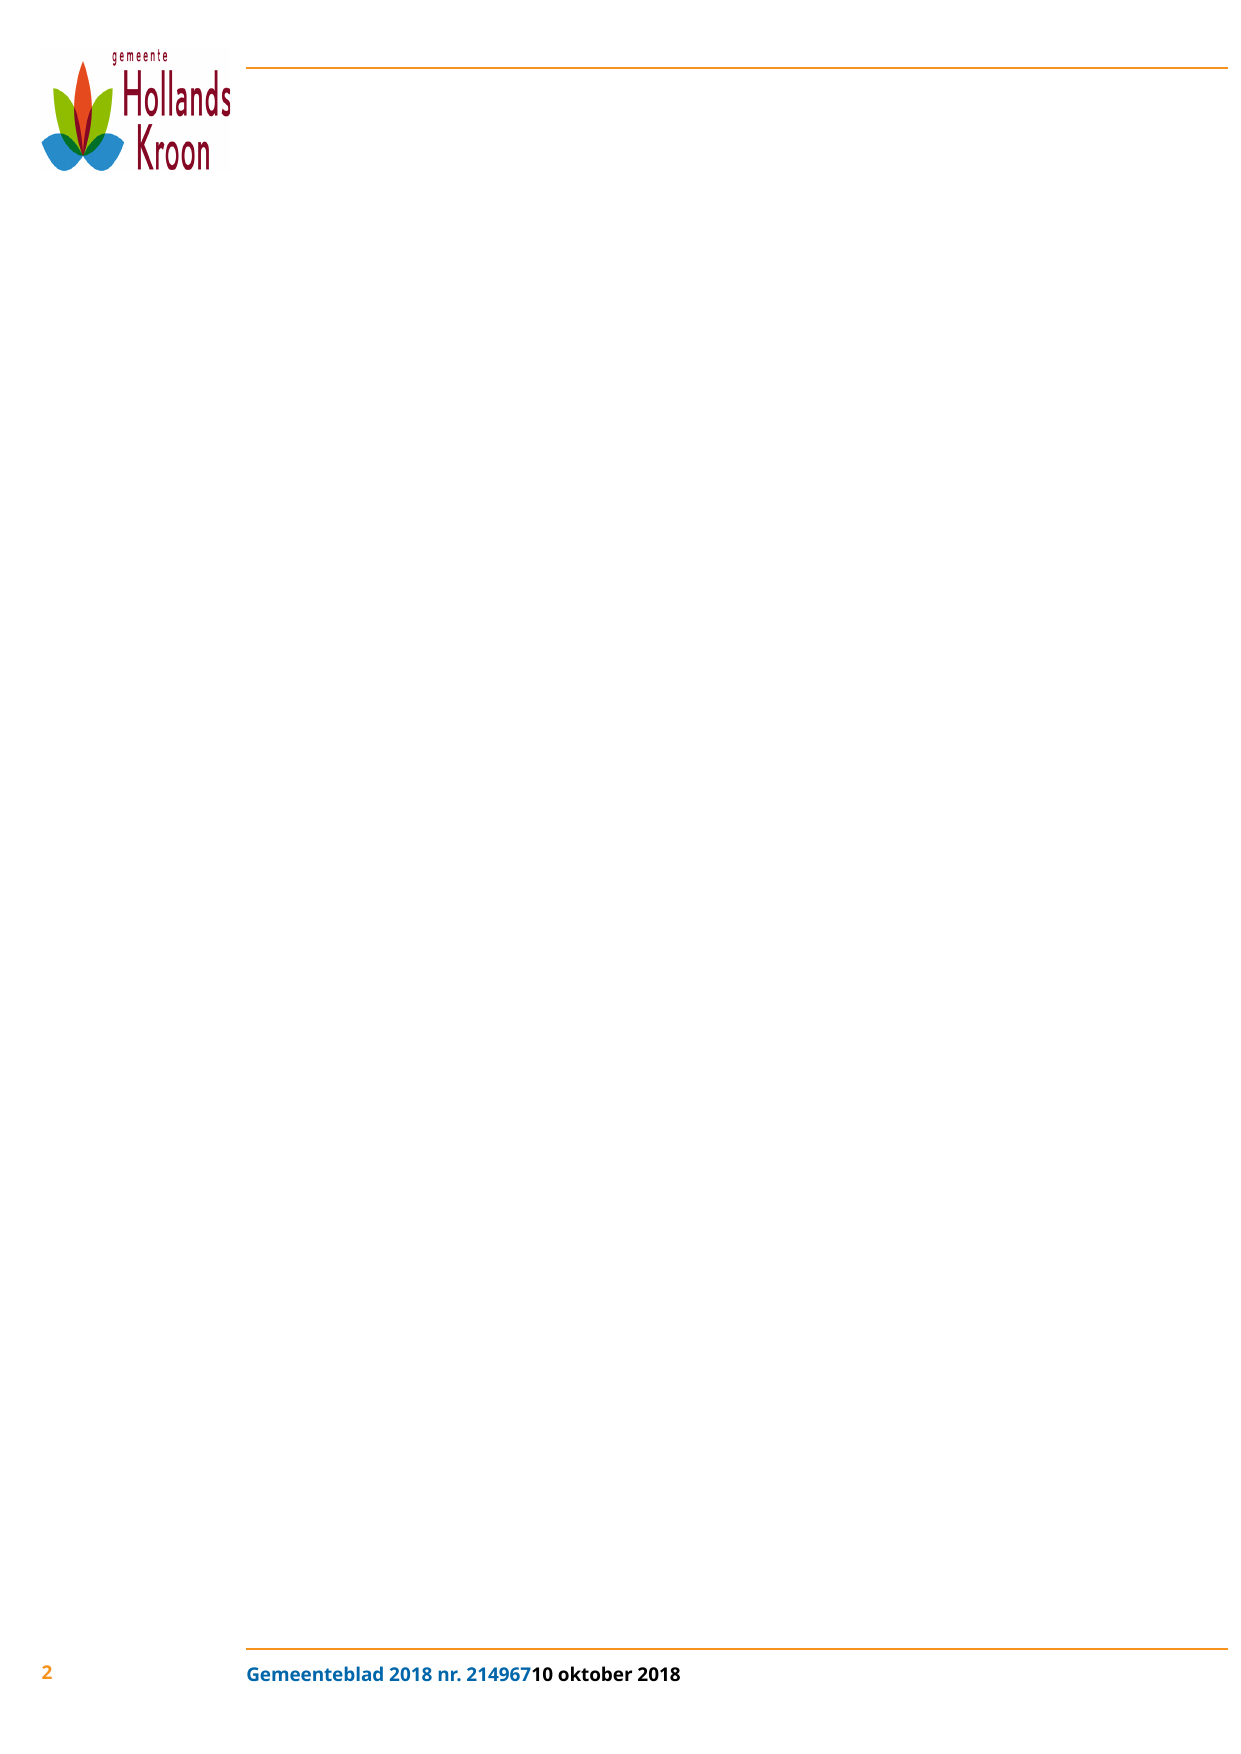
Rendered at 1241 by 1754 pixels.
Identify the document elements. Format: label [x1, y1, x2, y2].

picture [41, 47, 231, 172]
